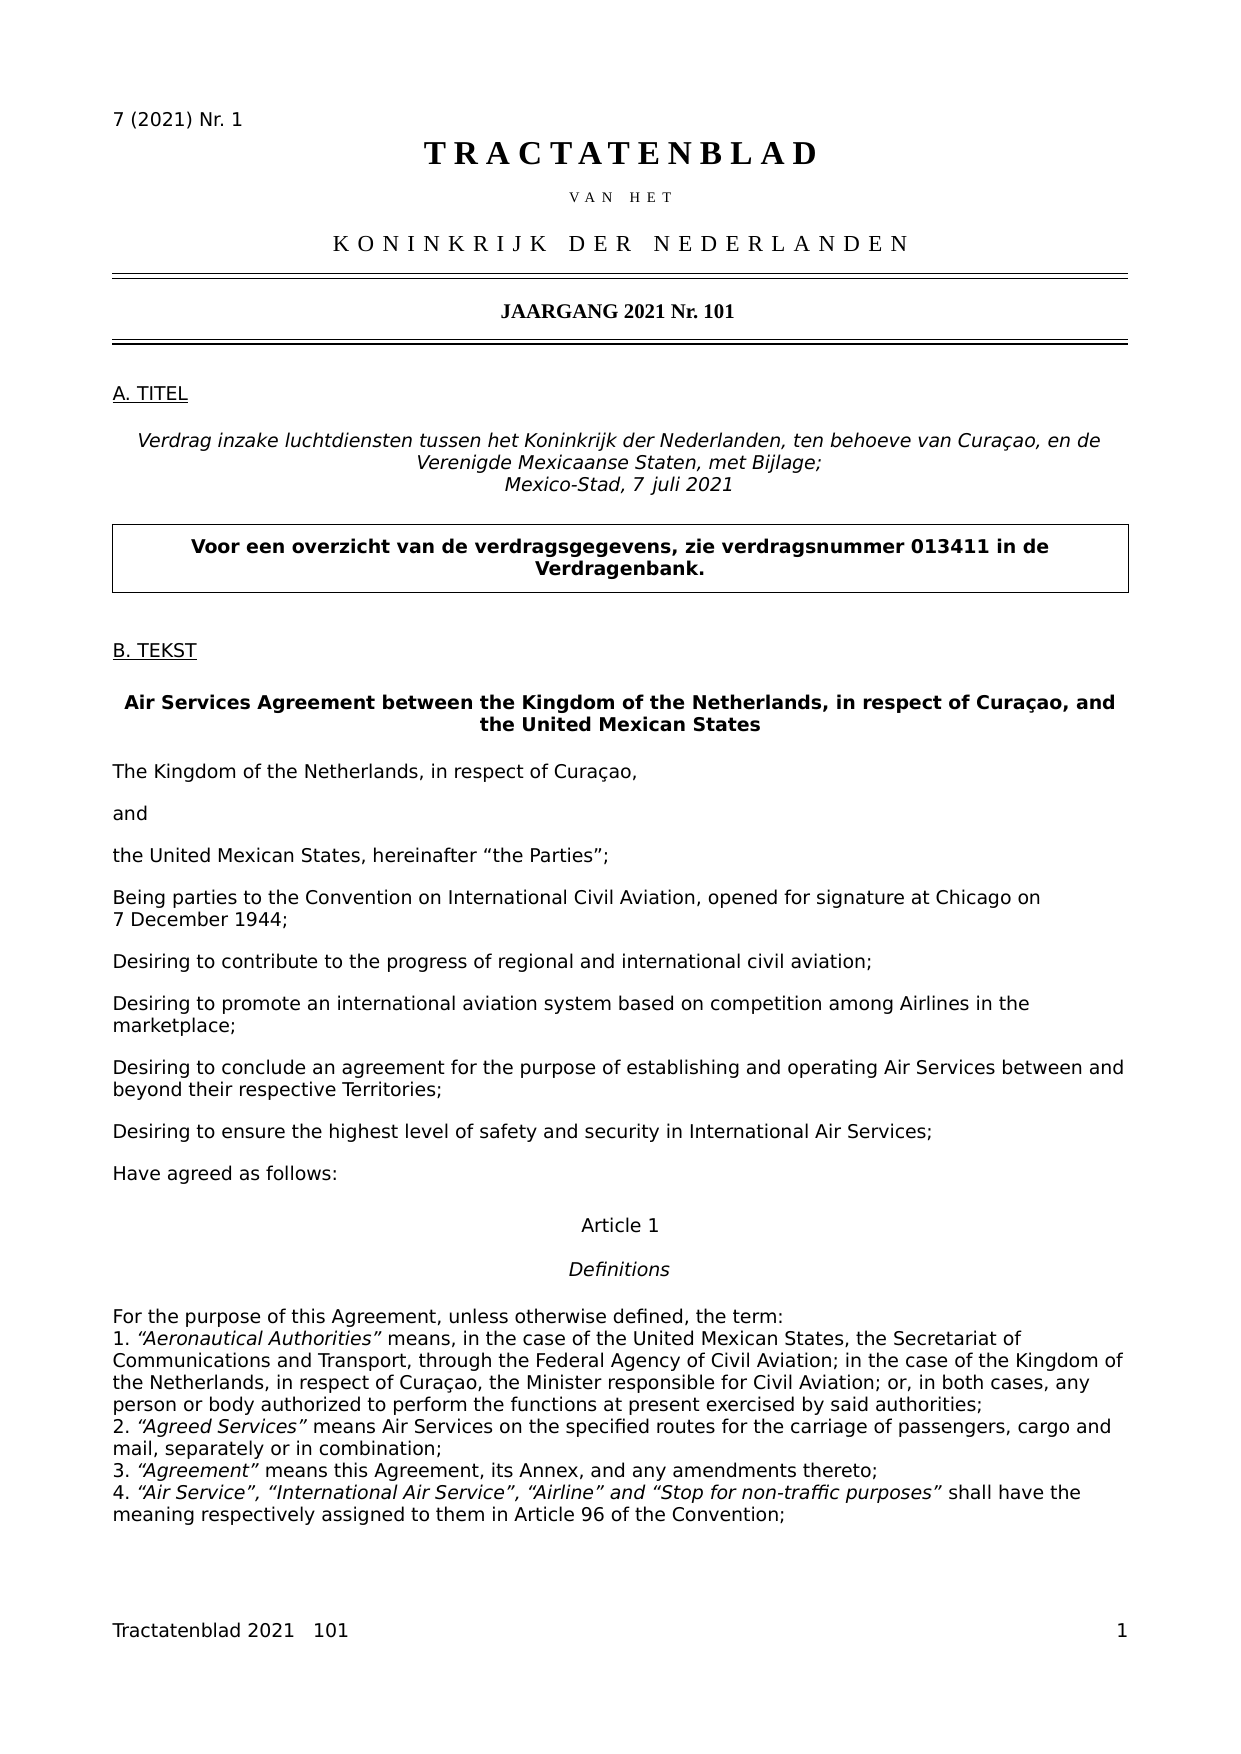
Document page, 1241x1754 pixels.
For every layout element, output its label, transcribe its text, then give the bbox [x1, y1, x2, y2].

text KONINKRIJK DER NEDERLANDEN [112, 229, 1128, 256]
text Have agreed as follows: [112, 1163, 1128, 1185]
text For the purpose of this Agreement, unless otherwise defined, the term: [112, 1306, 1128, 1328]
text and [112, 803, 1128, 825]
subtitle Air Services Agreement between the Kingdom of the Netherlands, in respect of Curaçao, and the United Mexican States [112, 692, 1128, 736]
text Mexico-Stad, 7 juli 2021 [112, 474, 1128, 496]
subtitle B. TEKST [112, 640, 1128, 662]
text 7 (2021) Nr. 1 [112, 109, 1128, 131]
text Being parties to the Convention on International Civil Aviation, opened for signature at Chicago on 7 December 1944; [112, 887, 1128, 931]
subtitle A. TITEL [112, 383, 1128, 405]
text 4. “Air Service”, “International Air Service”, “Airline” and “Stop for non-traffic purposes” shall have the meaning respectively assigned to them in Article 96 of the Convention; [112, 1482, 1128, 1526]
text 2. “Agreed Services” means Air Services on the specified routes for the carriage of passengers, cargo and mail, separately or in combination; [112, 1416, 1128, 1459]
text 1. “Aeronautical Authorities” means, in the case of the United Mexican States, the Secretariat of Communications and Transport, through the Federal Agency of Civil Aviation; in the case of the Kingdom of the Netherlands, in respect of Curaçao, the Minister responsible for Civil Aviation; or, in both cases, any person or body authorized to perform the functions at present exercised by said authorities; [112, 1328, 1128, 1416]
text Verdrag inzake luchtdiensten tussen het Koninkrijk der Nederlanden, ten behoeve van Curaçao, en de Verenigde Mexicaanse Staten, met Bijlage; [112, 430, 1128, 474]
text Desiring to conclude an agreement for the purpose of establishing and operating Air Services between and beyond their respective Territories; [112, 1057, 1128, 1101]
subtitle Article 1 Definitions [112, 1215, 1128, 1281]
text the United Mexican States, hereinafter “the Parties”; [112, 845, 1128, 867]
text VAN HET [112, 189, 1128, 206]
text Desiring to promote an international aviation system based on competition among Airlines in the marketplace; [112, 993, 1128, 1037]
text The Kingdom of the Netherlands, in respect of Curaçao, [112, 761, 1128, 783]
text Desiring to ensure the highest level of safety and security in International Air Services; [112, 1121, 1128, 1143]
text TRACTATENBLAD [112, 133, 1128, 172]
text 3. “Agreement” means this Agreement, its Annex, and any amendments thereto; [112, 1459, 1128, 1482]
text JAARGANG 2021 Nr. 101 [112, 299, 1128, 323]
text Desiring to contribute to the progress of regional and international civil aviation; [112, 951, 1128, 973]
